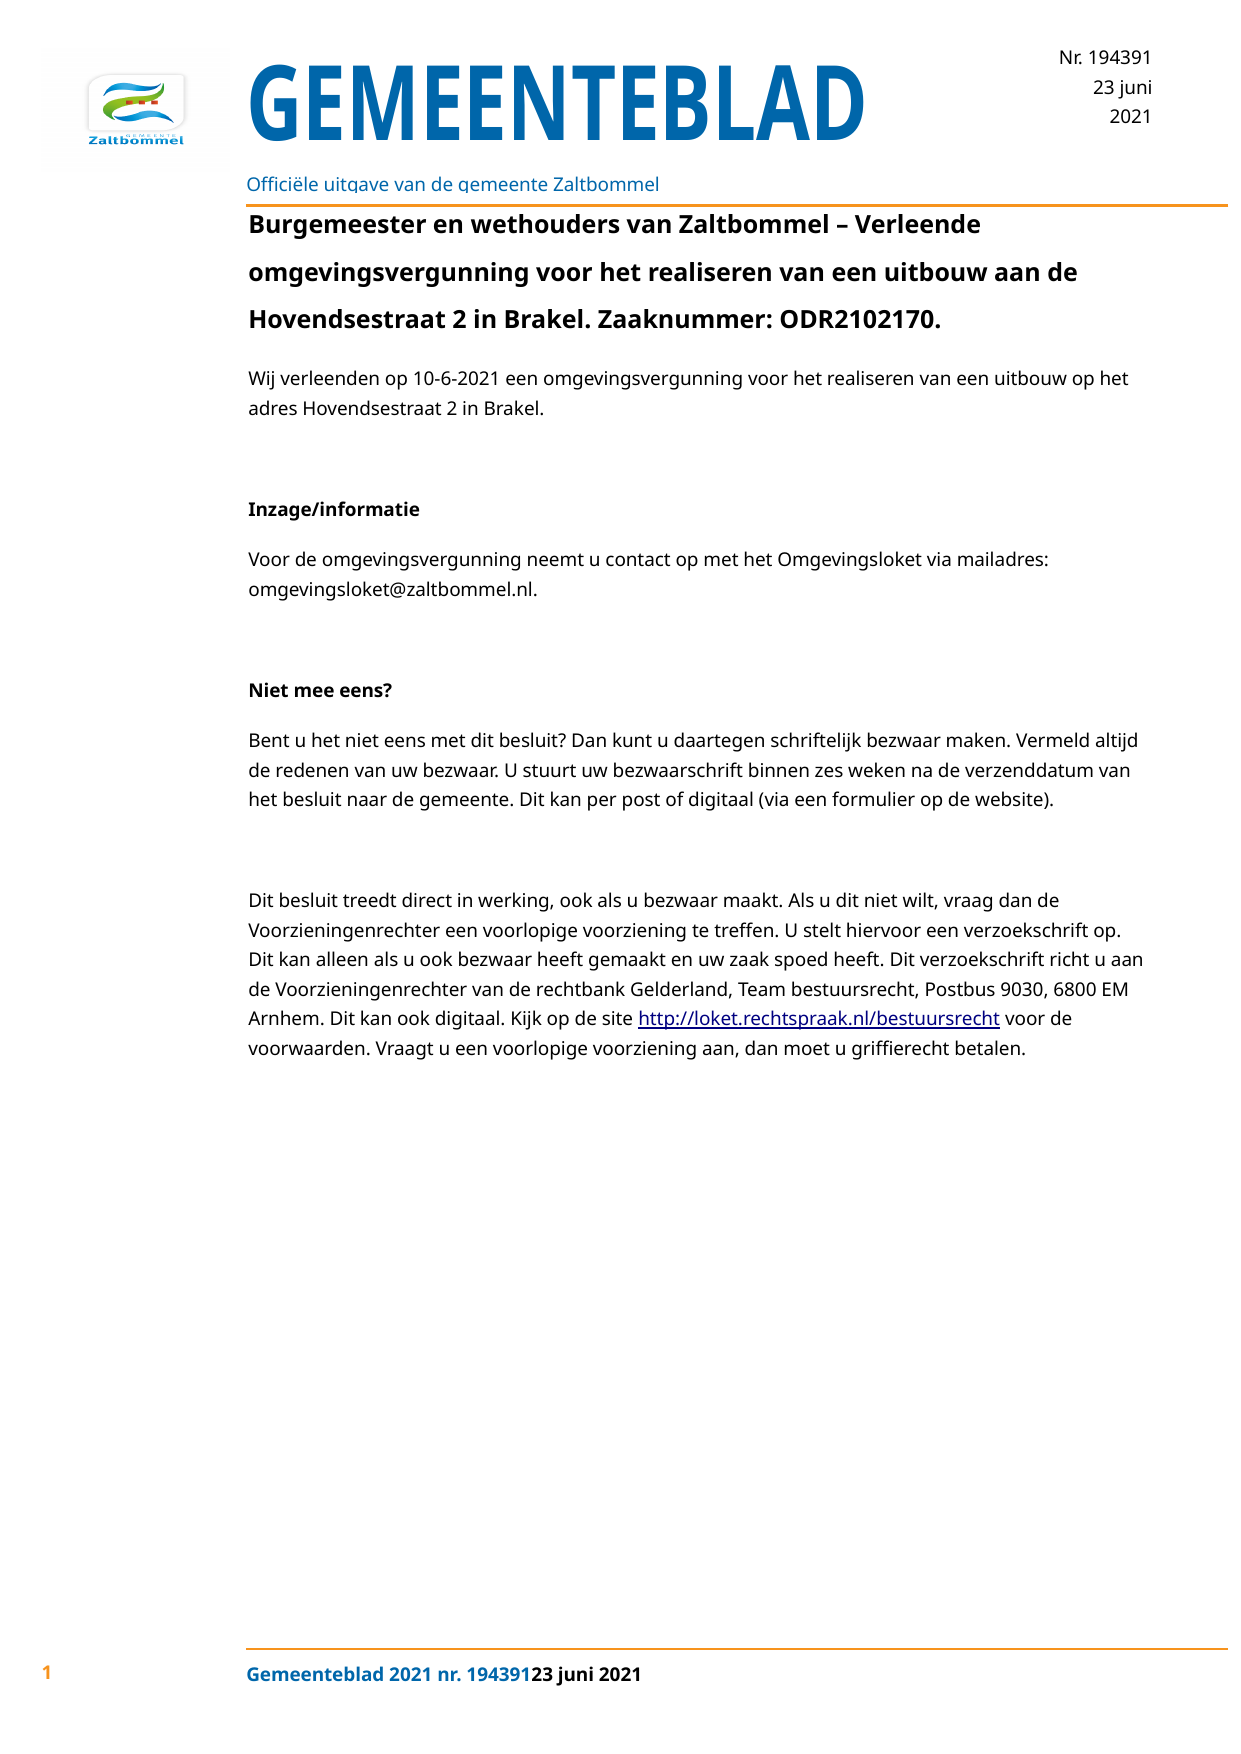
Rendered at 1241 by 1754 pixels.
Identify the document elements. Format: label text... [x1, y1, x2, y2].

text Bent u het niet eens met dit besluit? Dan kunt u daartegen schriftelijk bezwaar maken. Vermeld altijd de redenen van uw bezwaar. U stuurt uw bezwaarschrift binnen zes weken na de verzenddatum van het besluit naar de gemeente. Dit kan per post of digitaal (via een formulier op de website). [248, 727, 1152, 812]
text Burgemeester en wethouders van Zaltbommel – Verleende omgevingsvergunning voor het realiseren van een uitbouw aan de Hovendsestraat 2 in Brakel. Zaaknummer: ODR2102170. [248, 207, 1152, 336]
picture [41, 47, 231, 172]
text Wij verleenden op 10-6-2021 een omgevingsvergunning voor het realiseren van een uitbouw op het adres Hovendsestraat 2 in Brakel. [248, 366, 1152, 421]
text Niet mee eens? [248, 677, 1152, 702]
text Dit besluit treedt direct in werking, ook als u bezwaar maakt. Als u dit niet wilt, vraag dan de Voorzieningenrechter een voorlopige voorziening te treffen. U stelt hiervoor een verzoekschrift op. Dit kan alleen als u ook bezwaar heeft gemaakt en uw zaak spoed heeft. Dit verzoekschrift richt u aan de Voorzieningenrechter van de rechtbank Gelderland, Team bestuursrecht, Postbus 9030, 6800 EM Arnhem. Dit kan ook digitaal. Kijk op de site http://loket.rechtspraak.nl/bestuursrecht voor de voorwaarden. Vraagt u een voorlopige voorziening aan, dan moet u griffierecht betalen. [248, 887, 1152, 1061]
text Voor de omgevingsvergunning neemt u contact op met het Omgevingsloket via mailadres: omgevingsloket@zaltbommel.nl. [248, 546, 1152, 602]
text Inzage/informatie [248, 496, 1152, 522]
